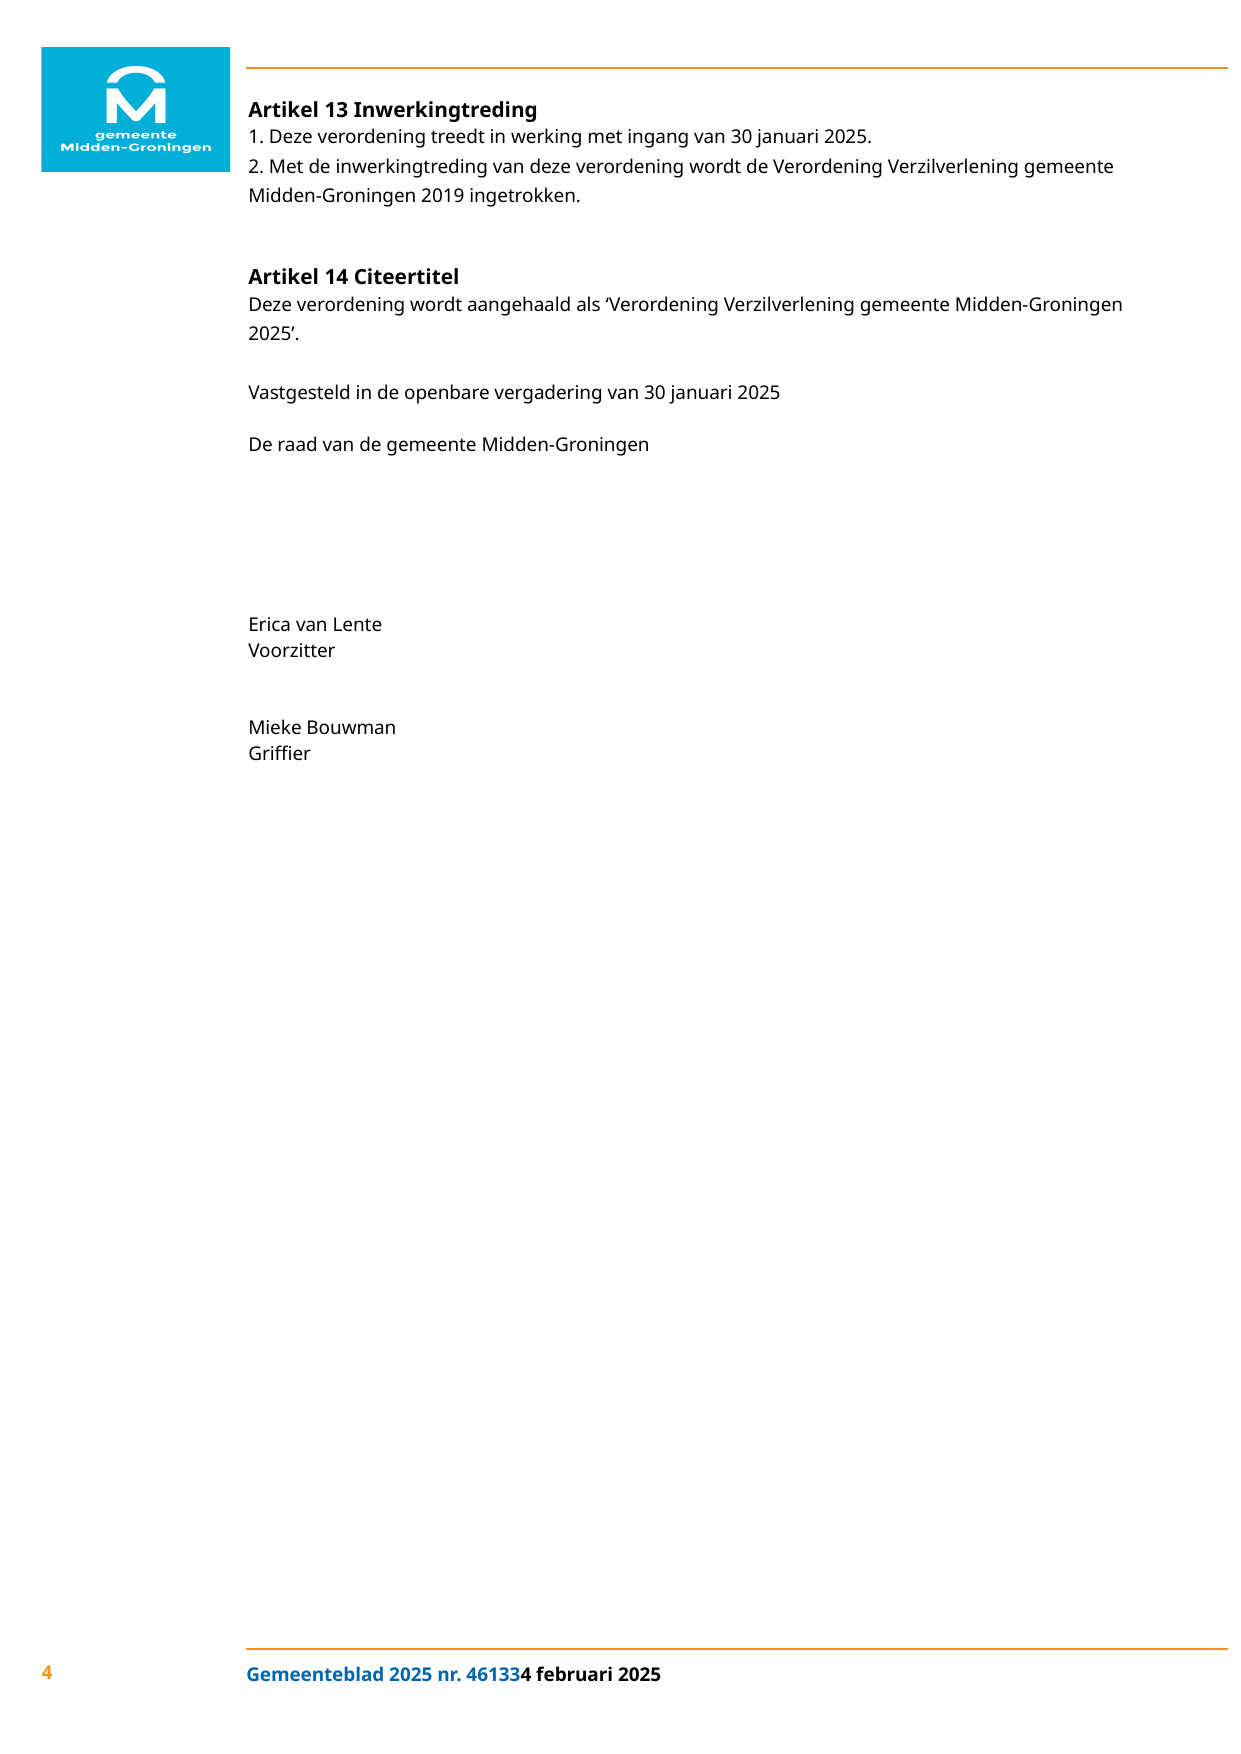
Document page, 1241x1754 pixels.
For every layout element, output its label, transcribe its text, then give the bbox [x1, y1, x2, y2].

text Voorzitter [248, 637, 1152, 663]
text Deze verordening wordt aangehaald als ‘Verordening Verzilverlening gemeente Midden-Groningen 2025’. [248, 291, 1152, 346]
picture [184, 146, 190, 153]
text 1. Deze verordening treedt in werking met ingang van 30 januari 2025. [248, 123, 1152, 149]
text Vastgesteld in de openbare vergadering van 30 januari 2025 [248, 379, 1152, 405]
picture [107, 89, 165, 122]
text De raad van de gemeente Midden-Groningen [248, 431, 1152, 457]
text Artikel 14 Citeertitel [248, 262, 1152, 291]
text Artikel 13 Inwerkingtreding [248, 95, 1152, 123]
picture [108, 66, 164, 82]
text Griffier [248, 740, 1152, 766]
text Mieke Bouwman [248, 714, 1152, 740]
text Erica van Lente [248, 611, 1152, 637]
text 2. Met de inwerkingtreding van deze verordening wordt de Verordening Verzilverlening gemeente Midden-Groningen 2019 ingetrokken. [248, 153, 1152, 208]
